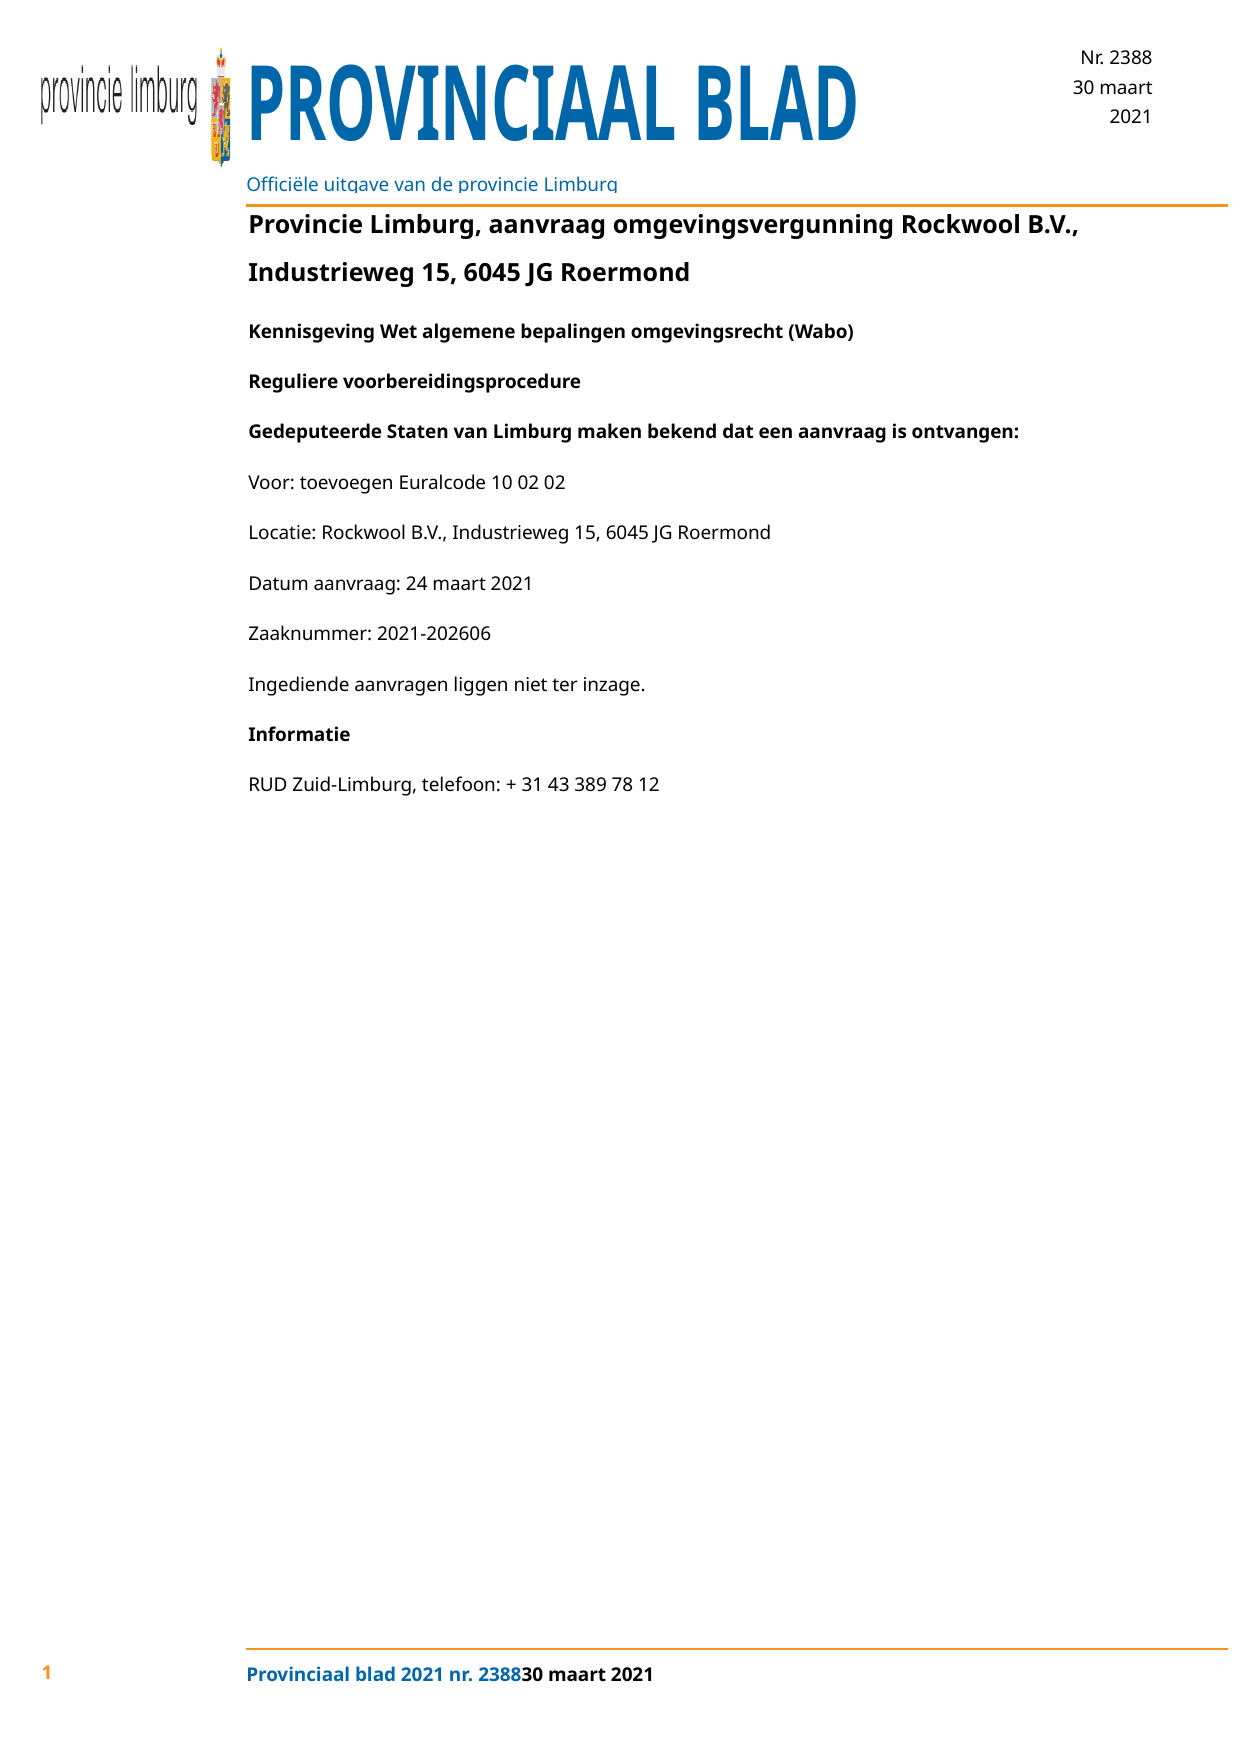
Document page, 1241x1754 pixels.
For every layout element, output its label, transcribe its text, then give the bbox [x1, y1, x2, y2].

picture [41, 47, 231, 172]
text Zaaknummer: 2021-202606 [248, 620, 1152, 646]
text Gedeputeerde Staten van Limburg maken bekend dat een aanvraag is ontvangen: [248, 419, 1152, 444]
text Kennisgeving Wet algemene bepalingen omgevingsrecht (Wabo) [248, 318, 1152, 344]
text Informatie [248, 721, 1152, 747]
text Locatie: Rockwool B.V., Industrieweg 15, 6045 JG Roermond [248, 519, 1152, 545]
text Provincie Limburg, aanvraag omgevingsvergunning Rockwool B.V., Industrieweg 15, 6045 JG Roermond [248, 207, 1152, 288]
text Reguliere voorbereidingsprocedure [248, 368, 1152, 394]
text Ingediende aanvragen liggen niet ter inzage. [248, 671, 1152, 697]
text Datum aanvraag: 24 maart 2021 [248, 570, 1152, 596]
text RUD Zuid-Limburg, telefoon: + 31 43 389 78 12 [248, 772, 1152, 797]
text Voor: toevoegen Euralcode 10 02 02 [248, 469, 1152, 495]
